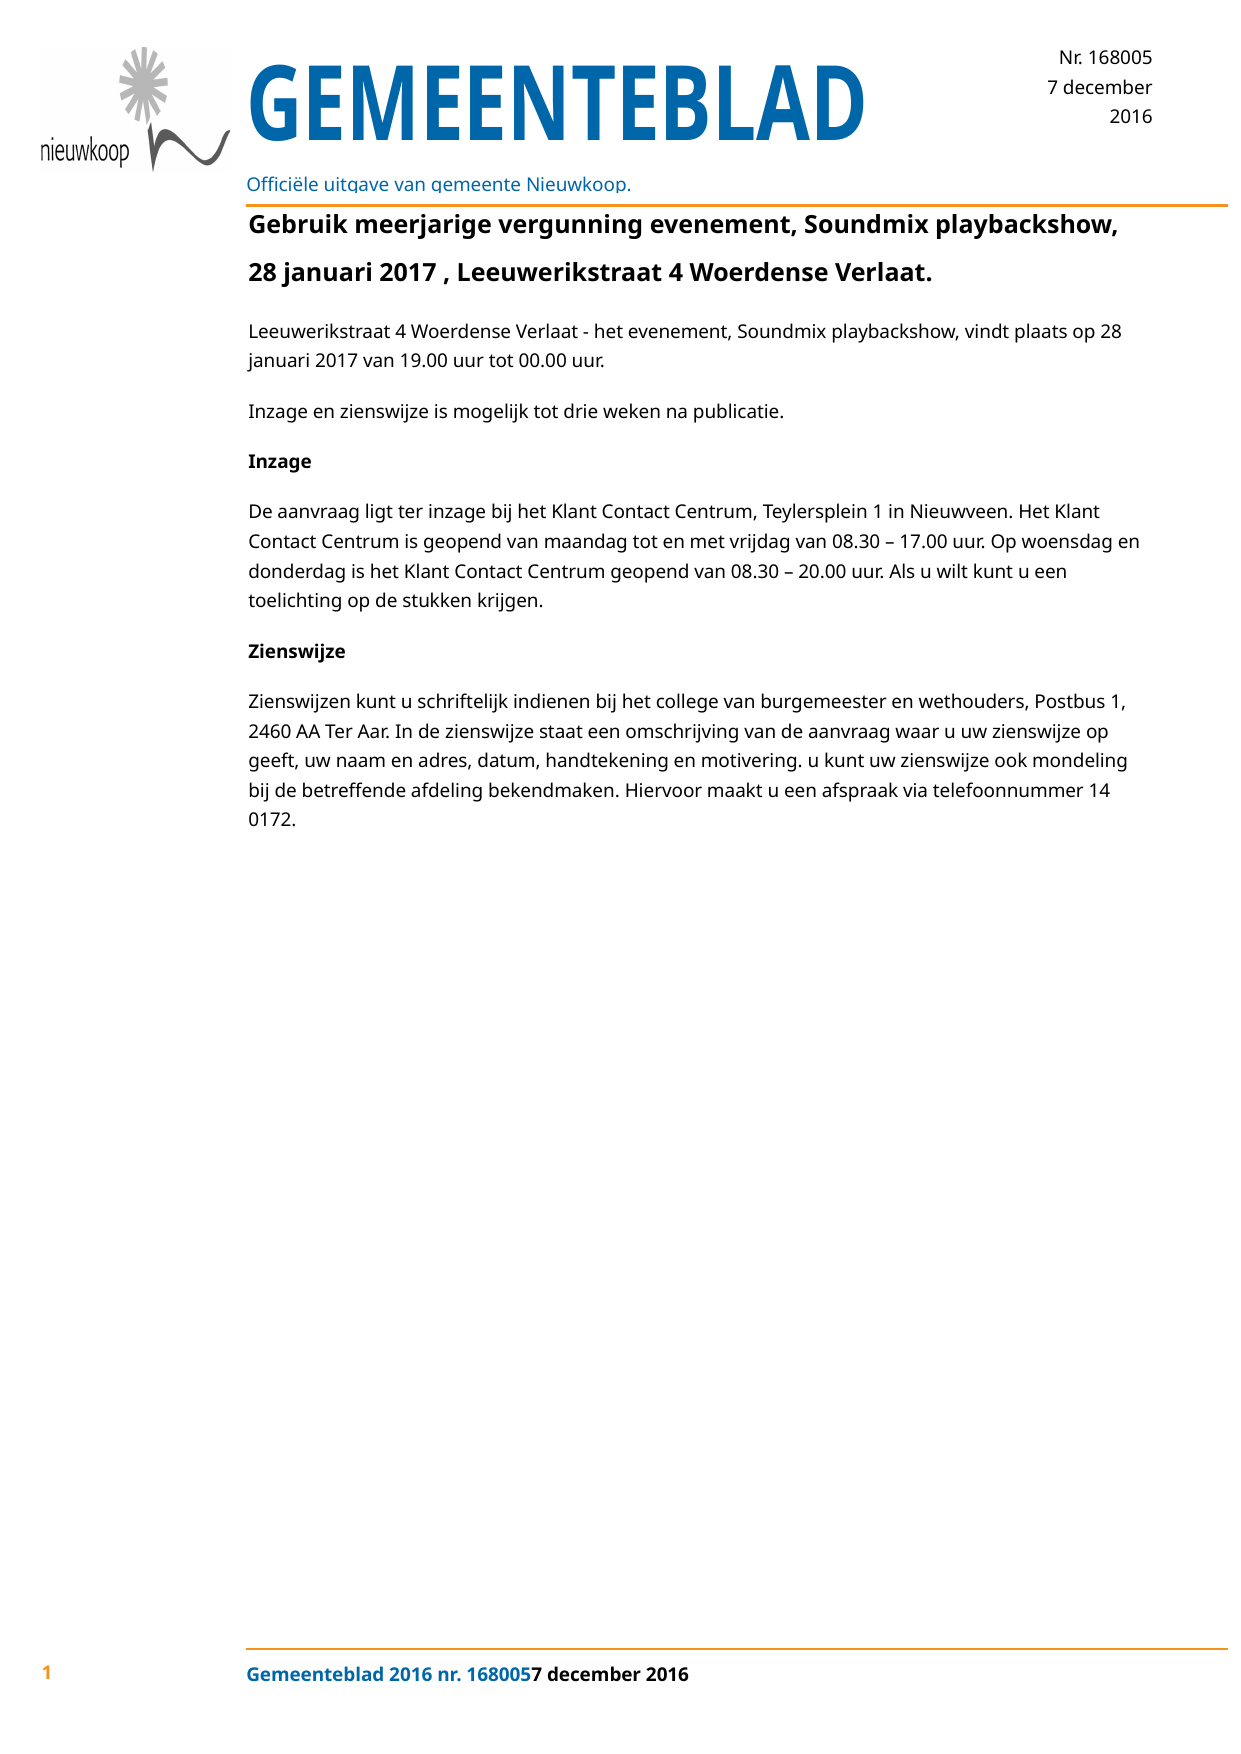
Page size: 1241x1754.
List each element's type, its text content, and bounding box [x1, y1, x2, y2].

text Inzage en zienswijze is mogelijk tot drie weken na publicatie. [248, 398, 1152, 424]
text Zienswijzen kunt u schriftelijk indienen bij het college van burgemeester en wethouders, Postbus 1, 2460 AA Ter Aar. In de zienswijze staat een omschrijving van de aanvraag waar u uw zienswijze op geeft, uw naam en adres, datum, handtekening en motivering. u kunt uw zienswijze ook mondeling bij de betreffende afdeling bekendmaken. Hiervoor maakt u een afspraak via telefoonnummer 14 0172. [248, 688, 1152, 832]
picture [41, 47, 231, 172]
text Gebruik meerjarige vergunning evenement, Soundmix playbackshow, 28 januari 2017 , Leeuwerikstraat 4 Woerdense Verlaat. [248, 207, 1152, 288]
text Leeuwerikstraat 4 Woerdense Verlaat - het evenement, Soundmix playbackshow, vindt plaats op 28 januari 2017 van 19.00 uur tot 00.00 uur. [248, 318, 1152, 373]
text Inzage [248, 448, 1152, 474]
text De aanvraag ligt ter inzage bij het Klant Contact Centrum, Teylersplein 1 in Nieuwveen. Het Klant Contact Centrum is geopend van maandag tot en met vrijdag van 08.30 – 17.00 uur. Op woensdag en donderdag is het Klant Contact Centrum geopend van 08.30 – 20.00 uur. Als u wilt kunt u een toelichting op de stukken krijgen. [248, 499, 1152, 613]
text Zienswijze [248, 638, 1152, 664]
